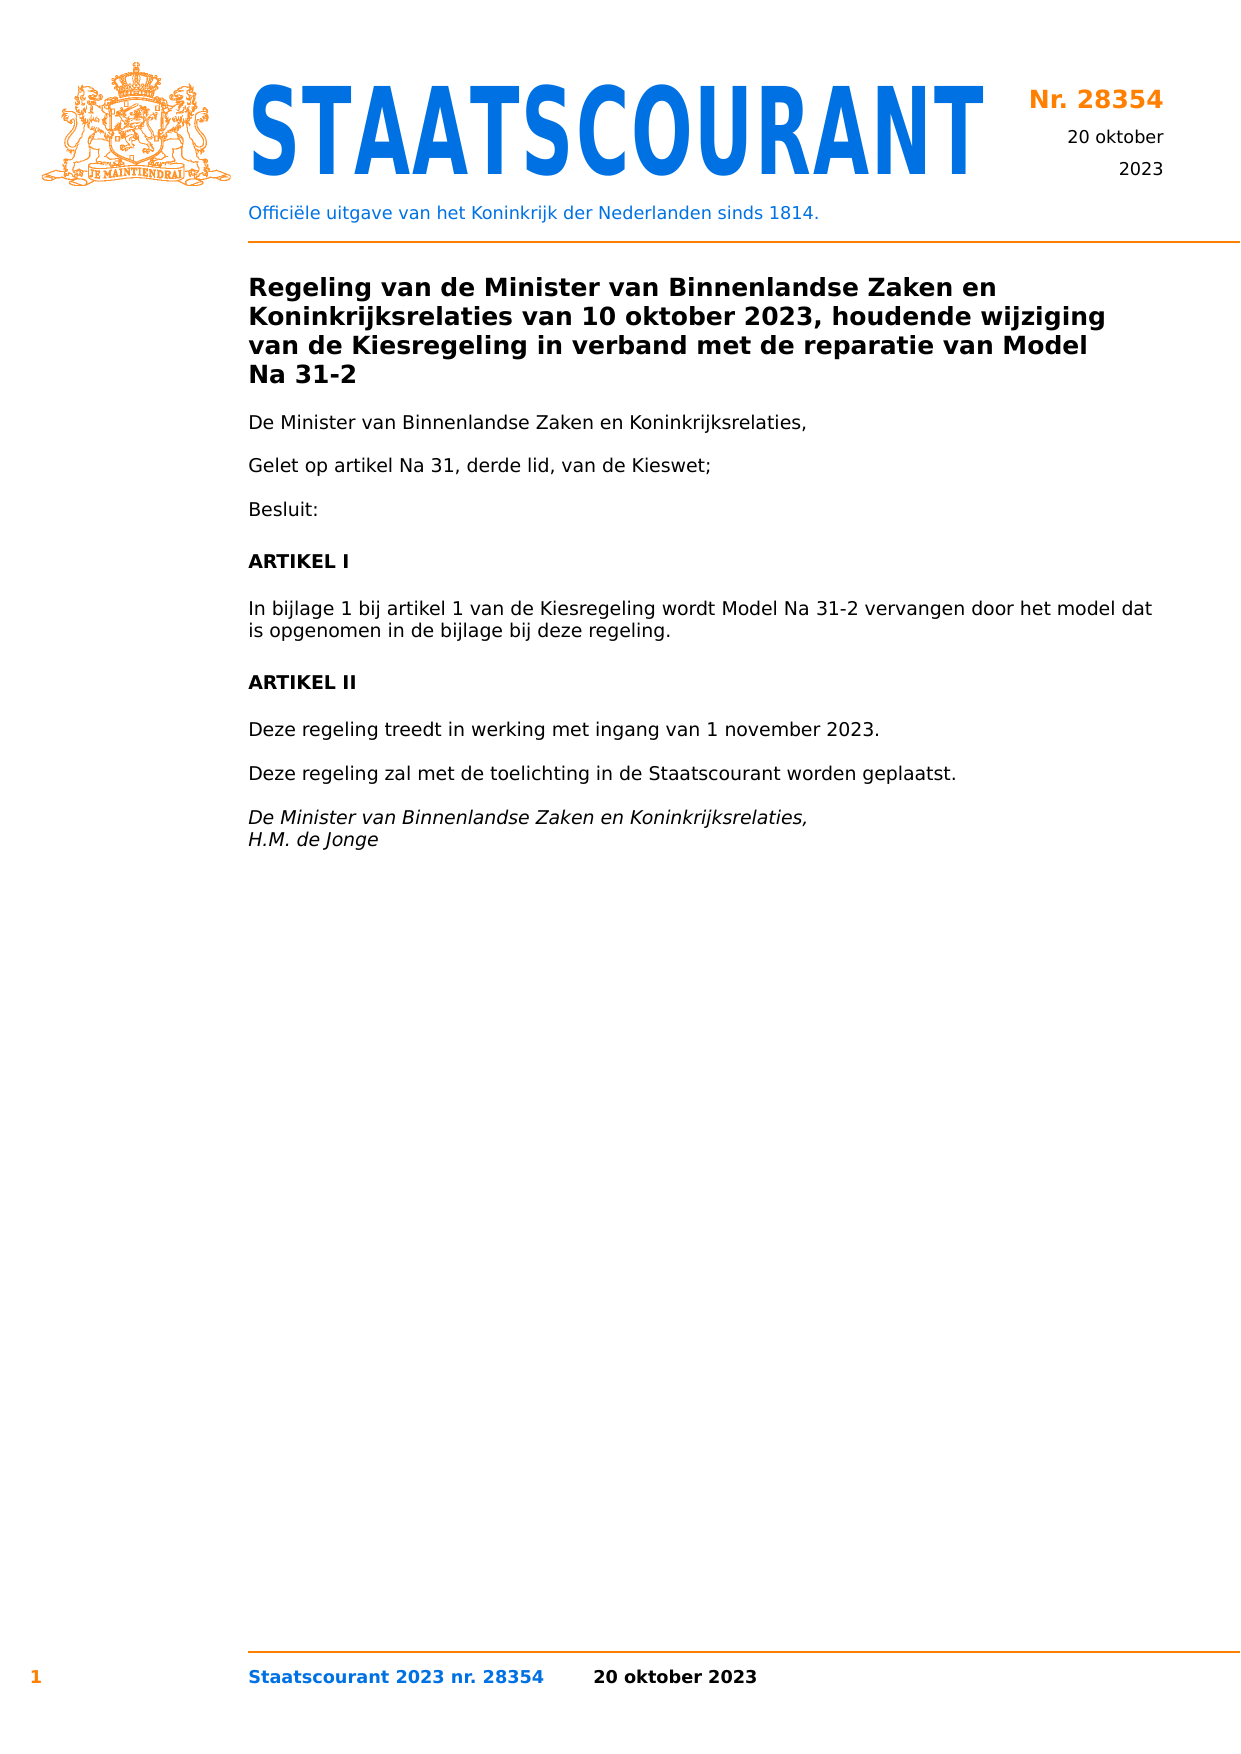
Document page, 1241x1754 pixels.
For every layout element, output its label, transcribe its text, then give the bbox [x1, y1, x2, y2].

subtitle ARTIKEL I [248, 551, 1163, 573]
text Deze regeling treedt in werking met ingang van 1 november 2023. [248, 719, 1163, 741]
text De Minister van Binnenlandse Zaken en Koninkrijksrelaties, H.M. de Jonge [248, 807, 1163, 851]
text Gelet op artikel Na 31, derde lid, van de Kieswet; [248, 455, 1163, 477]
text In bijlage 1 bij artikel 1 van de Kiesregeling wordt Model Na 31-2 vervangen door het model dat is opgenomen in de bijlage bij deze regeling. [248, 598, 1163, 642]
text Besluit: [248, 499, 1163, 521]
table_header [25, 62, 248, 241]
table_header Nr. 28354 [998, 62, 1240, 121]
subtitle Regeling van de Minister van Binnenlandse Zaken en Koninkrijksrelaties van 10 oktober 2023, houdende wijziging van de Kiesregeling in verband met de reparatie van Model Na 31-2 [248, 273, 1163, 390]
table_cell Officiële uitgave van het Koninkrijk der Nederlanden sinds 1814. [248, 203, 1240, 241]
subtitle ARTIKEL II [248, 672, 1163, 694]
text Deze regeling zal met de toelichting in de Staatscourant worden geplaatst. [248, 763, 1163, 785]
picture [41, 62, 231, 186]
table_header STAATSCOURANT [248, 62, 998, 203]
table_cell 20 oktober [998, 121, 1240, 153]
table_cell 2023 [998, 153, 1240, 203]
text De Minister van Binnenlandse Zaken en Koninkrijksrelaties, [248, 412, 1163, 433]
